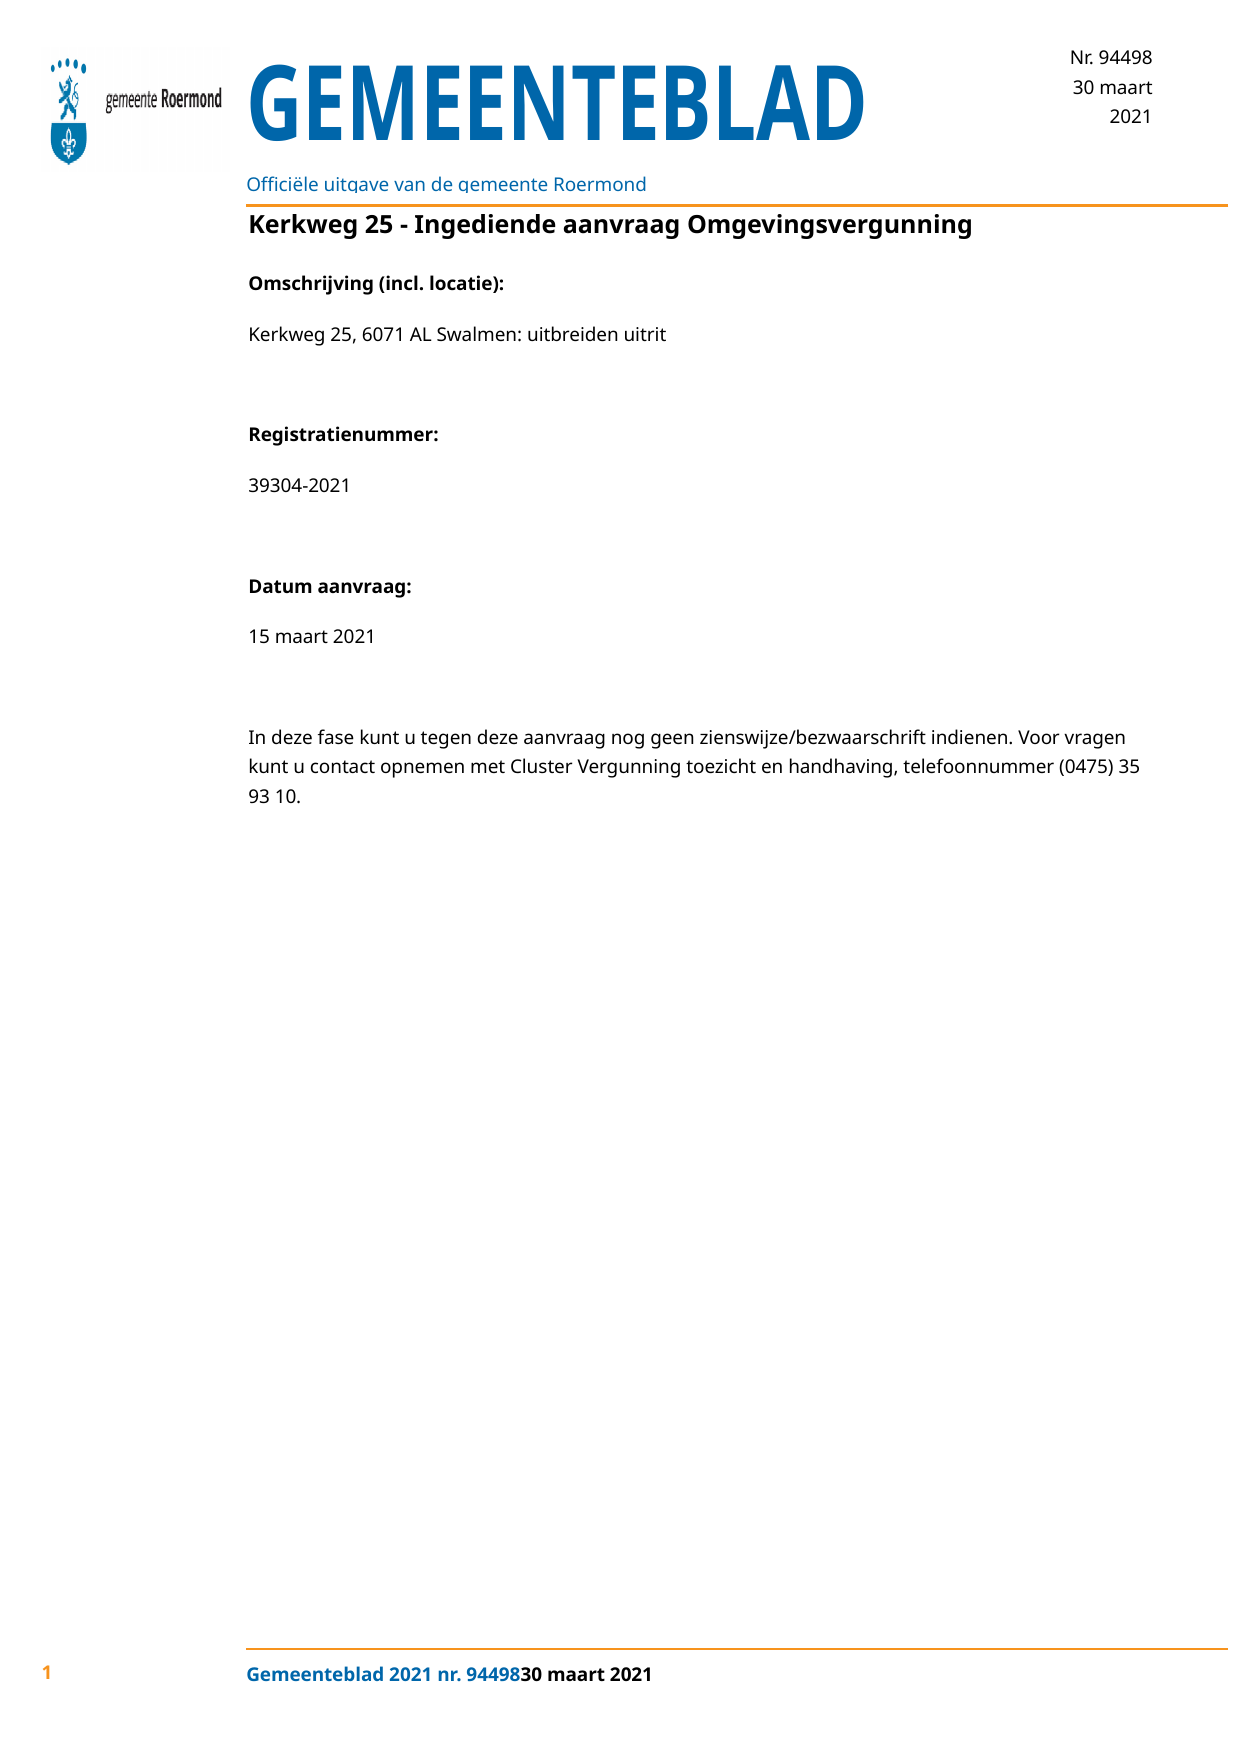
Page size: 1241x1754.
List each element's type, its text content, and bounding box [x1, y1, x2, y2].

text 15 maart 2021 [248, 623, 1152, 649]
picture [41, 47, 231, 172]
text Registratienummer: [248, 422, 1152, 447]
text Omschrijving (incl. locatie): [248, 270, 1152, 296]
text In deze fase kunt u tegen deze aanvraag nog geen zienswijze/bezwaarschrift indienen. Voor vragen kunt u contact opnemen met Cluster Vergunning toezicht en handhaving, telefoonnummer (0475) 35 93 10. [248, 724, 1152, 809]
text Datum aanvraag: [248, 573, 1152, 598]
text 39304-2021 [248, 472, 1152, 498]
text Kerkweg 25, 6071 AL Swalmen: uitbreiden uitrit [248, 321, 1152, 346]
text Kerkweg 25 - Ingediende aanvraag Omgevingsvergunning [248, 207, 1152, 241]
